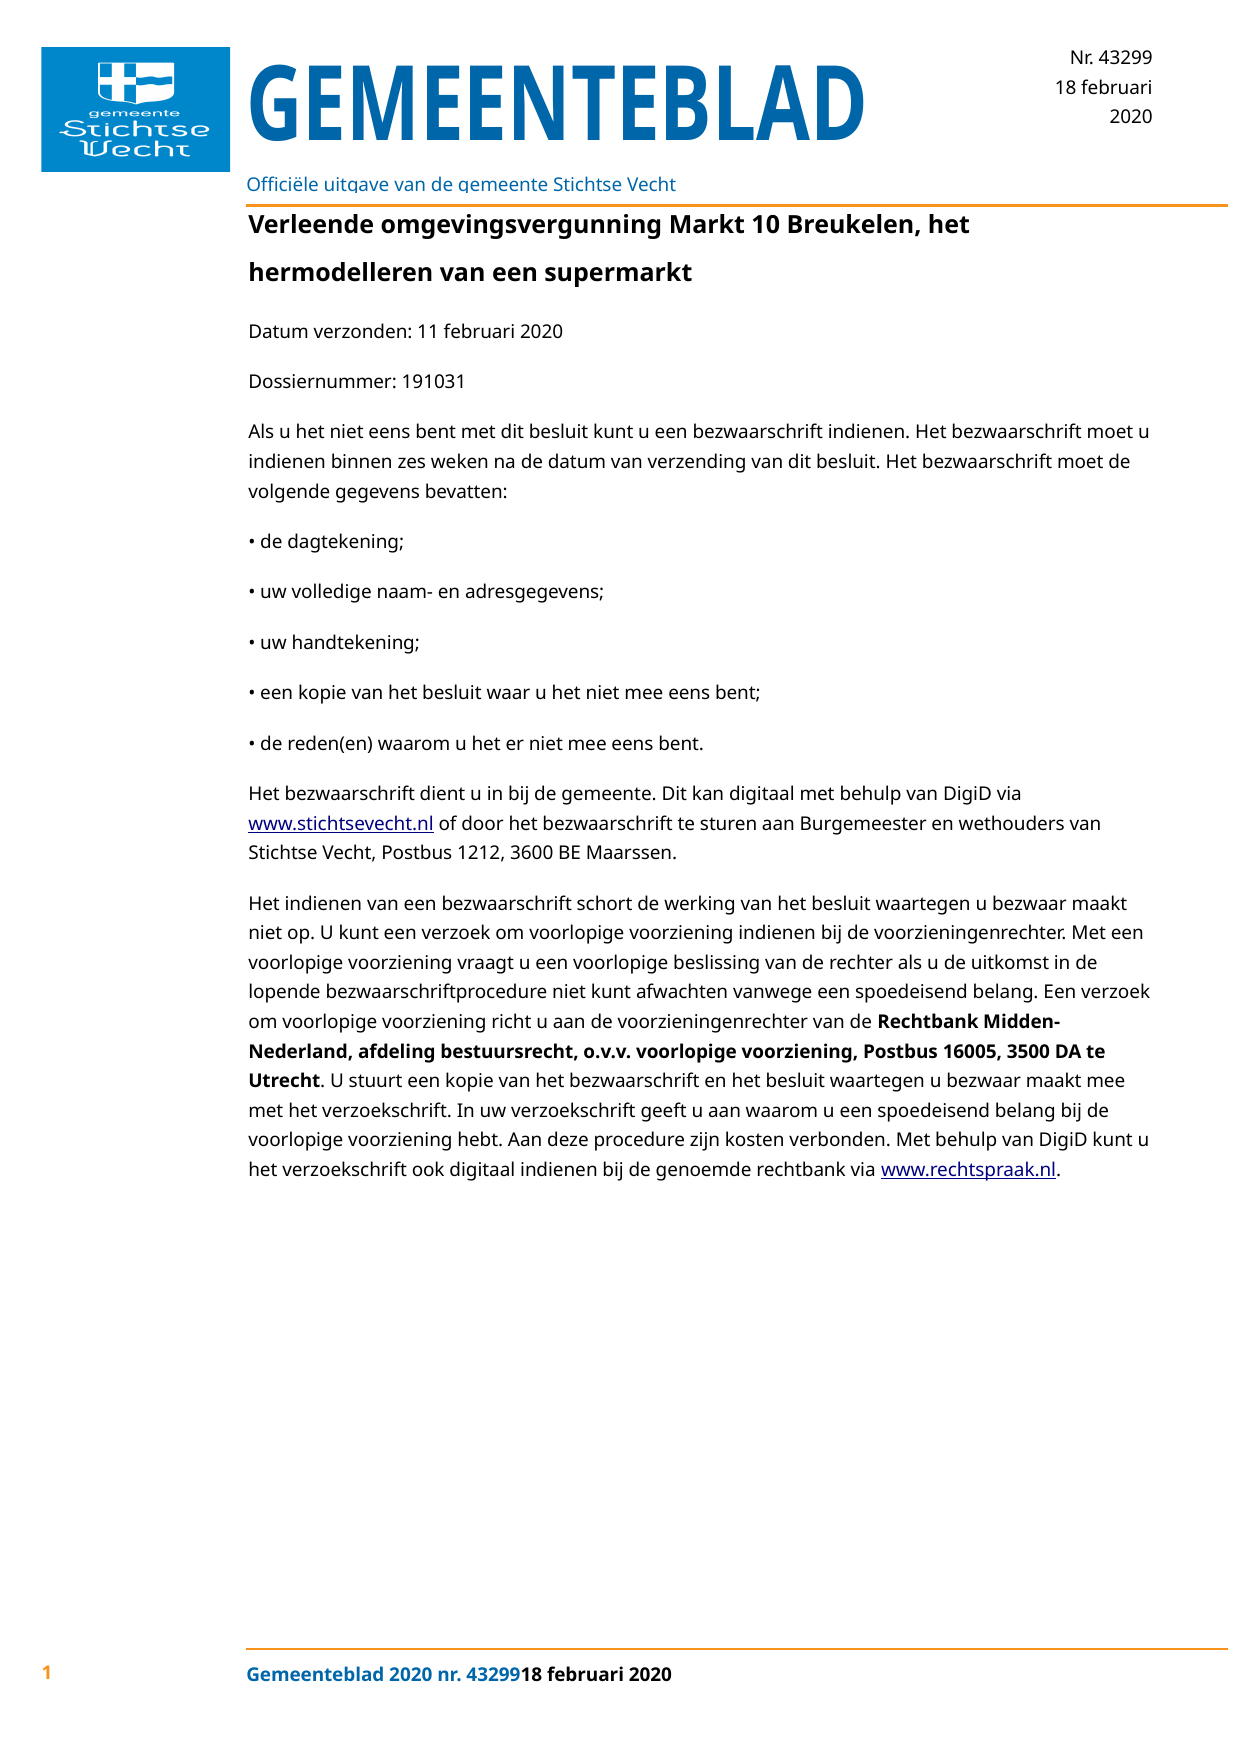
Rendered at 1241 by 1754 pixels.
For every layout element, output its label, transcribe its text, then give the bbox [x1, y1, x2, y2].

text • uw handtekening; [248, 629, 1152, 655]
text • de dagtekening; [248, 528, 1152, 554]
text Datum verzonden: 11 februari 2020 [248, 318, 1152, 344]
text • een kopie van het besluit waar u het niet mee eens bent; [248, 679, 1152, 705]
picture [137, 63, 174, 103]
text Het bezwaarschrift dient u in bij de gemeente. Dit kan digitaal met behulp van DigiD via www.stichtsevecht.nl of door het bezwaarschrift te sturen aan Burgemeester en wethouders van Stichtse Vecht, Postbus 1212, 3600 BE Maarssen. [248, 780, 1152, 865]
text • de reden(en) waarom u het er niet mee eens bent. [248, 730, 1152, 756]
text Als u het niet eens bent met dit besluit kunt u een bezwaarschrift indienen. Het bezwaarschrift moet u indienen binnen zes weken na de datum van verzending van dit besluit. Het bezwaarschrift moet de volgende gegevens bevatten: [248, 419, 1152, 504]
text Verleende omgevingsvergunning Markt 10 Breukelen, het hermodelleren van een supermarkt [248, 207, 1152, 288]
picture [99, 63, 135, 101]
text Dossiernummer: 191031 [248, 368, 1152, 394]
text Het indienen van een bezwaarschrift schort de werking van het besluit waartegen u bezwaar maakt niet op. U kunt een verzoek om voorlopige voorziening indienen bij de voorzieningenrechter. Met een voorlopige voorziening vraagt u een voorlopige beslissing van de rechter als u de uitkomst in de lopende bezwaarschriftprocedure niet kunt afwachten vanwege een spoedeisend belang. Een verzoek om voorlopige voorziening richt u aan de voorzieningenrechter van de Rechtbank Midden-Nederland, afdeling bestuursrecht, o.v.v. voorlopige voorziening, Postbus 16005, 3500 DA te Utrecht. U stuurt een kopie van het bezwaarschrift en het besluit waartegen u bezwaar maakt mee met het verzoekschrift. In uw verzoekschrift geeft u aan waarom u een spoedeisend belang bij de voorlopige voorziening hebt. Aan deze procedure zijn kosten verbonden. Met behulp van DigiD kunt u het verzoekschrift ook digitaal indienen bij de genoemde rechtbank via www.rechtspraak.nl. [248, 890, 1152, 1182]
text • uw volledige naam- en adresgegevens; [248, 579, 1152, 604]
